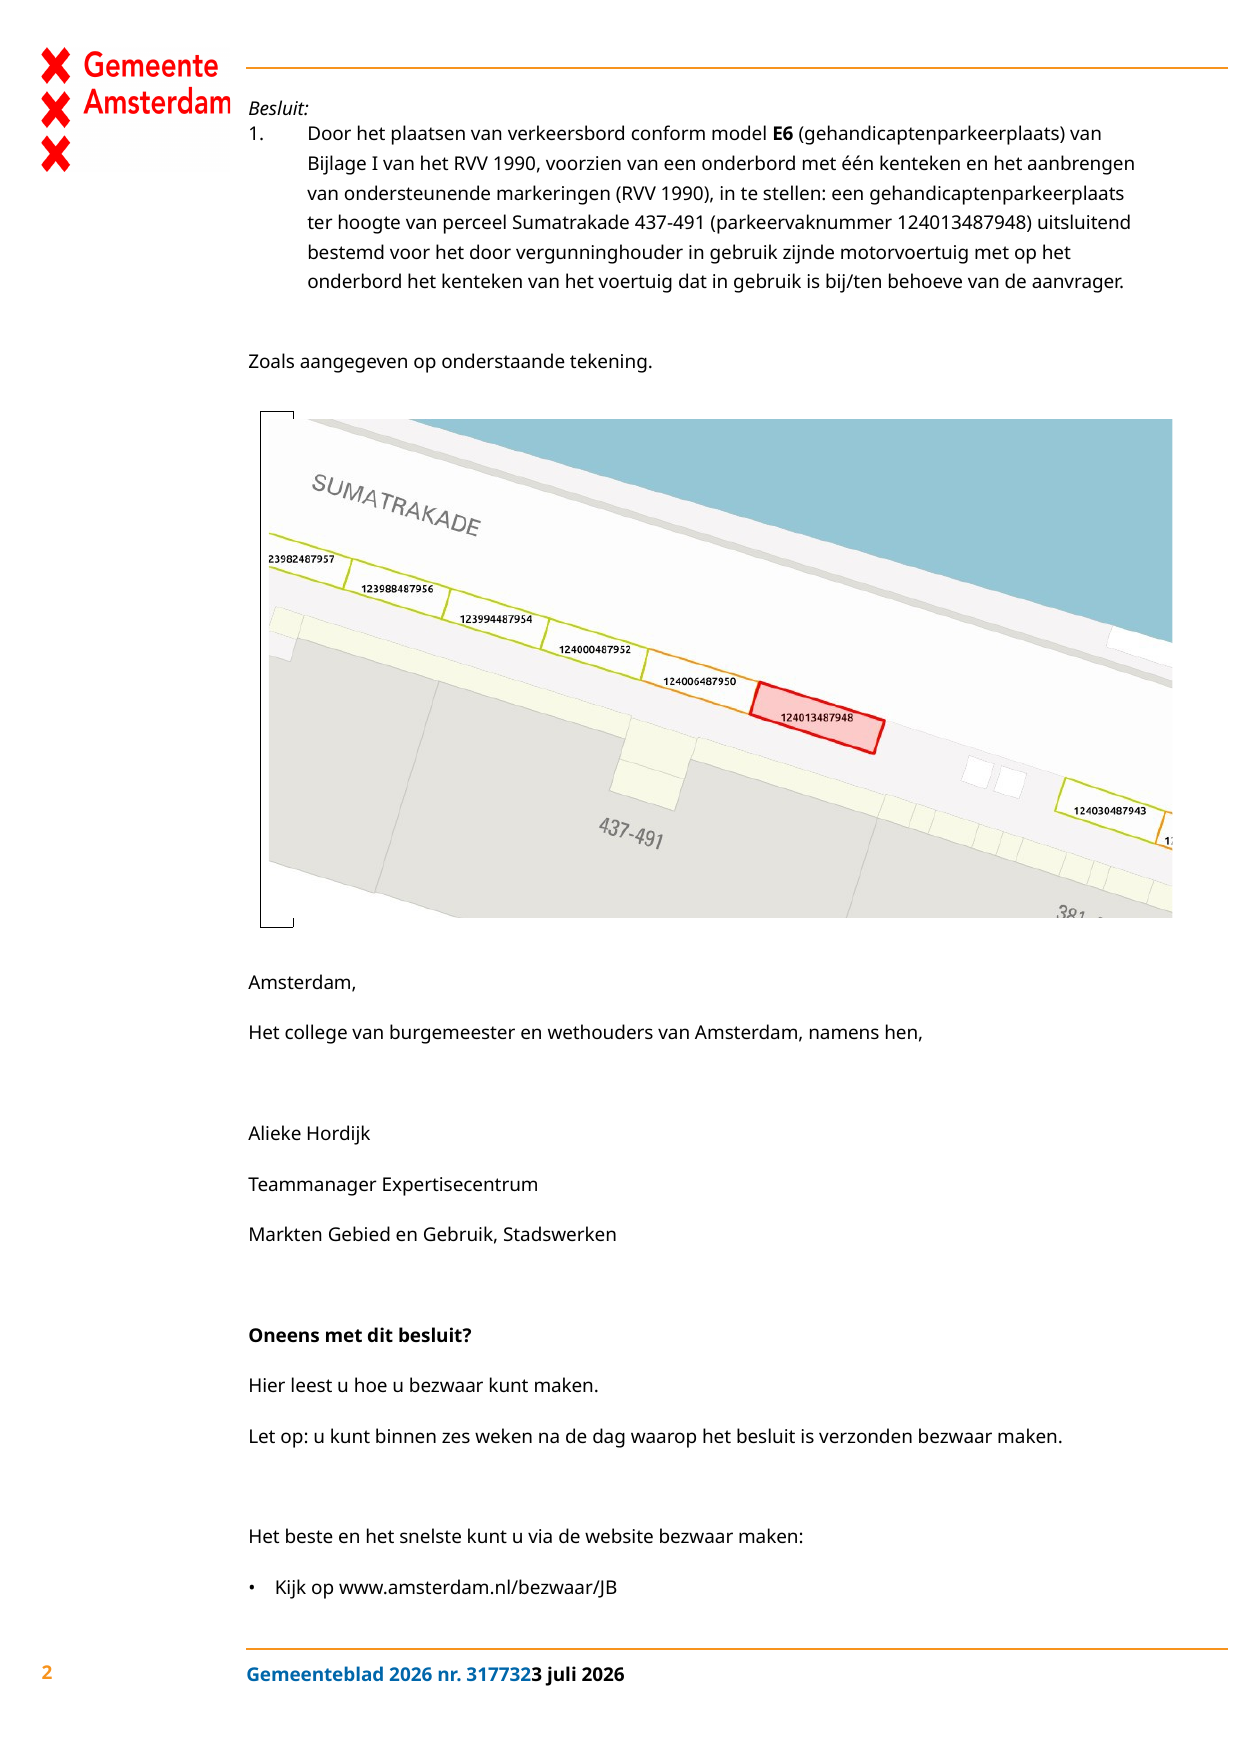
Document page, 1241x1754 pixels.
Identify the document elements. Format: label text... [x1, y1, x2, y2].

list Door het plaatsen van verkeersbord conform model E6 (gehandicaptenparkeerplaats) van Bijlage I van het RVV 1990, voorzien van een onderbord met één kenteken en het aanbrengen van ondersteunende markeringen (RVV 1990), in te stellen: een gehandicaptenparkeerplaats ter hoogte van perceel Sumatrakade 437-491 (parkeervaknummer 124013487948) uitsluitend bestemd voor het door vergunninghouder in gebruik zijnde motorvoertuig met op het onderbord het kenteken van het voertuig dat in gebruik is bij/ten behoeve van de aanvrager. [248, 121, 1152, 294]
text Zoals aangegeven op onderstaande tekening. [248, 348, 1152, 374]
text Amsterdam, [248, 969, 1152, 995]
picture [268, 419, 1173, 918]
text Het beste en het snelste kunt u via de website bezwaar maken: [248, 1524, 1152, 1549]
text Alieke Hordijk [248, 1120, 1152, 1146]
text Teammanager Expertisecentrum [248, 1171, 1152, 1197]
text • Kijk op www.amsterdam.nl/bezwaar/JB [248, 1574, 1152, 1600]
text Besluit: [248, 95, 1152, 121]
text Let op: u kunt binnen zes weken na de dag waarop het besluit is verzonden bezwaar maken. [248, 1423, 1152, 1449]
picture [41, 47, 231, 172]
text Markten Gebied en Gebruik, Stadswerken [248, 1221, 1152, 1247]
text Het college van burgemeester en wethouders van Amsterdam, namens hen, [248, 1019, 1152, 1045]
text Hier leest u hoe u bezwaar kunt maken. [248, 1372, 1152, 1398]
text Oneens met dit besluit? [248, 1322, 1152, 1348]
